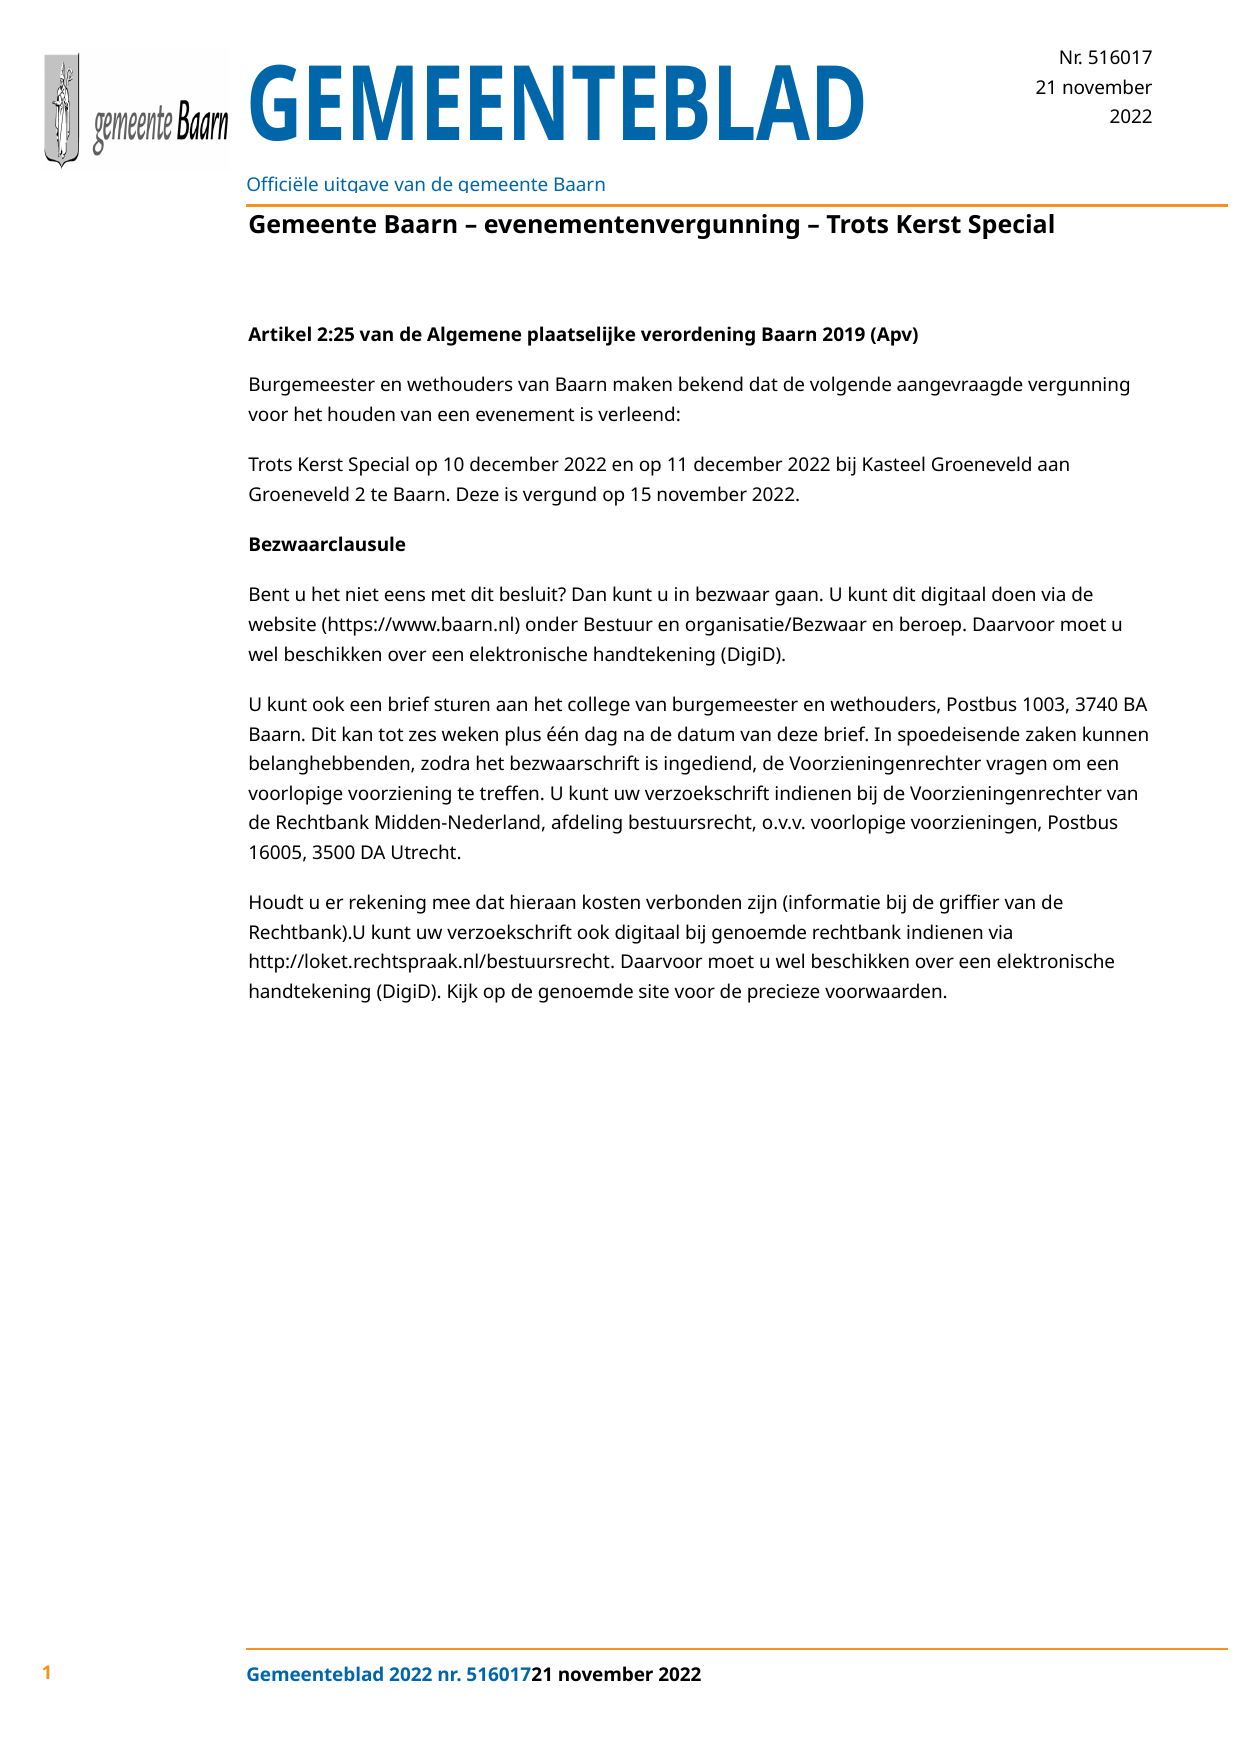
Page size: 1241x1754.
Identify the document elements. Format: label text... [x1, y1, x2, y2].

text Burgemeester en wethouders van Baarn maken bekend dat de volgende aangevraagde vergunning voor het houden van een evenement is verleend: [248, 371, 1152, 426]
text Bent u het niet eens met dit besluit? Dan kunt u in bezwaar gaan. U kunt dit digitaal doen via de website (https://www.baarn.nl) onder Bestuur en organisatie/Bezwaar en beroep. Daarvoor moet u wel beschikken over een elektronische handtekening (DigiD). [248, 582, 1152, 666]
text U kunt ook een brief sturen aan het college van burgemeester en wethouders, Postbus 1003, 3740 BA Baarn. Dit kan tot zes weken plus één dag na de datum van deze brief. In spoedeisende zaken kunnen belanghebbenden, zodra het bezwaarschrift is ingediend, de Voorzieningenrechter vragen om een voorlopige voorziening te treffen. U kunt uw verzoekschrift indienen bij de Voorzieningenrechter van de Rechtbank Midden-Nederland, afdeling bestuursrecht, o.v.v. voorlopige voorzieningen, Postbus 16005, 3500 DA Utrecht. [248, 691, 1152, 865]
text Gemeente Baarn – evenementenvergunning – Trots Kerst Special [248, 207, 1152, 241]
text Artikel 2:25 van de Algemene plaatselijke verordening Baarn 2019 (Apv) [248, 321, 1152, 346]
text Houdt u er rekening mee dat hieraan kosten verbonden zijn (informatie bij de griffier van de Rechtbank).U kunt uw verzoekschrift ook digitaal bij genoemde rechtbank indienen via http://loket.rechtspraak.nl/bestuursrecht. Daarvoor moet u wel beschikken over een elektronische handtekening (DigiD). Kijk op de genoemde site voor de precieze voorwaarden. [248, 889, 1152, 1004]
picture [41, 47, 231, 172]
text Bezwaarclausule [248, 531, 1152, 557]
text Trots Kerst Special op 10 december 2022 en op 11 december 2022 bij Kasteel Groeneveld aan Groeneveld 2 te Baarn. Deze is vergund op 15 november 2022. [248, 451, 1152, 506]
